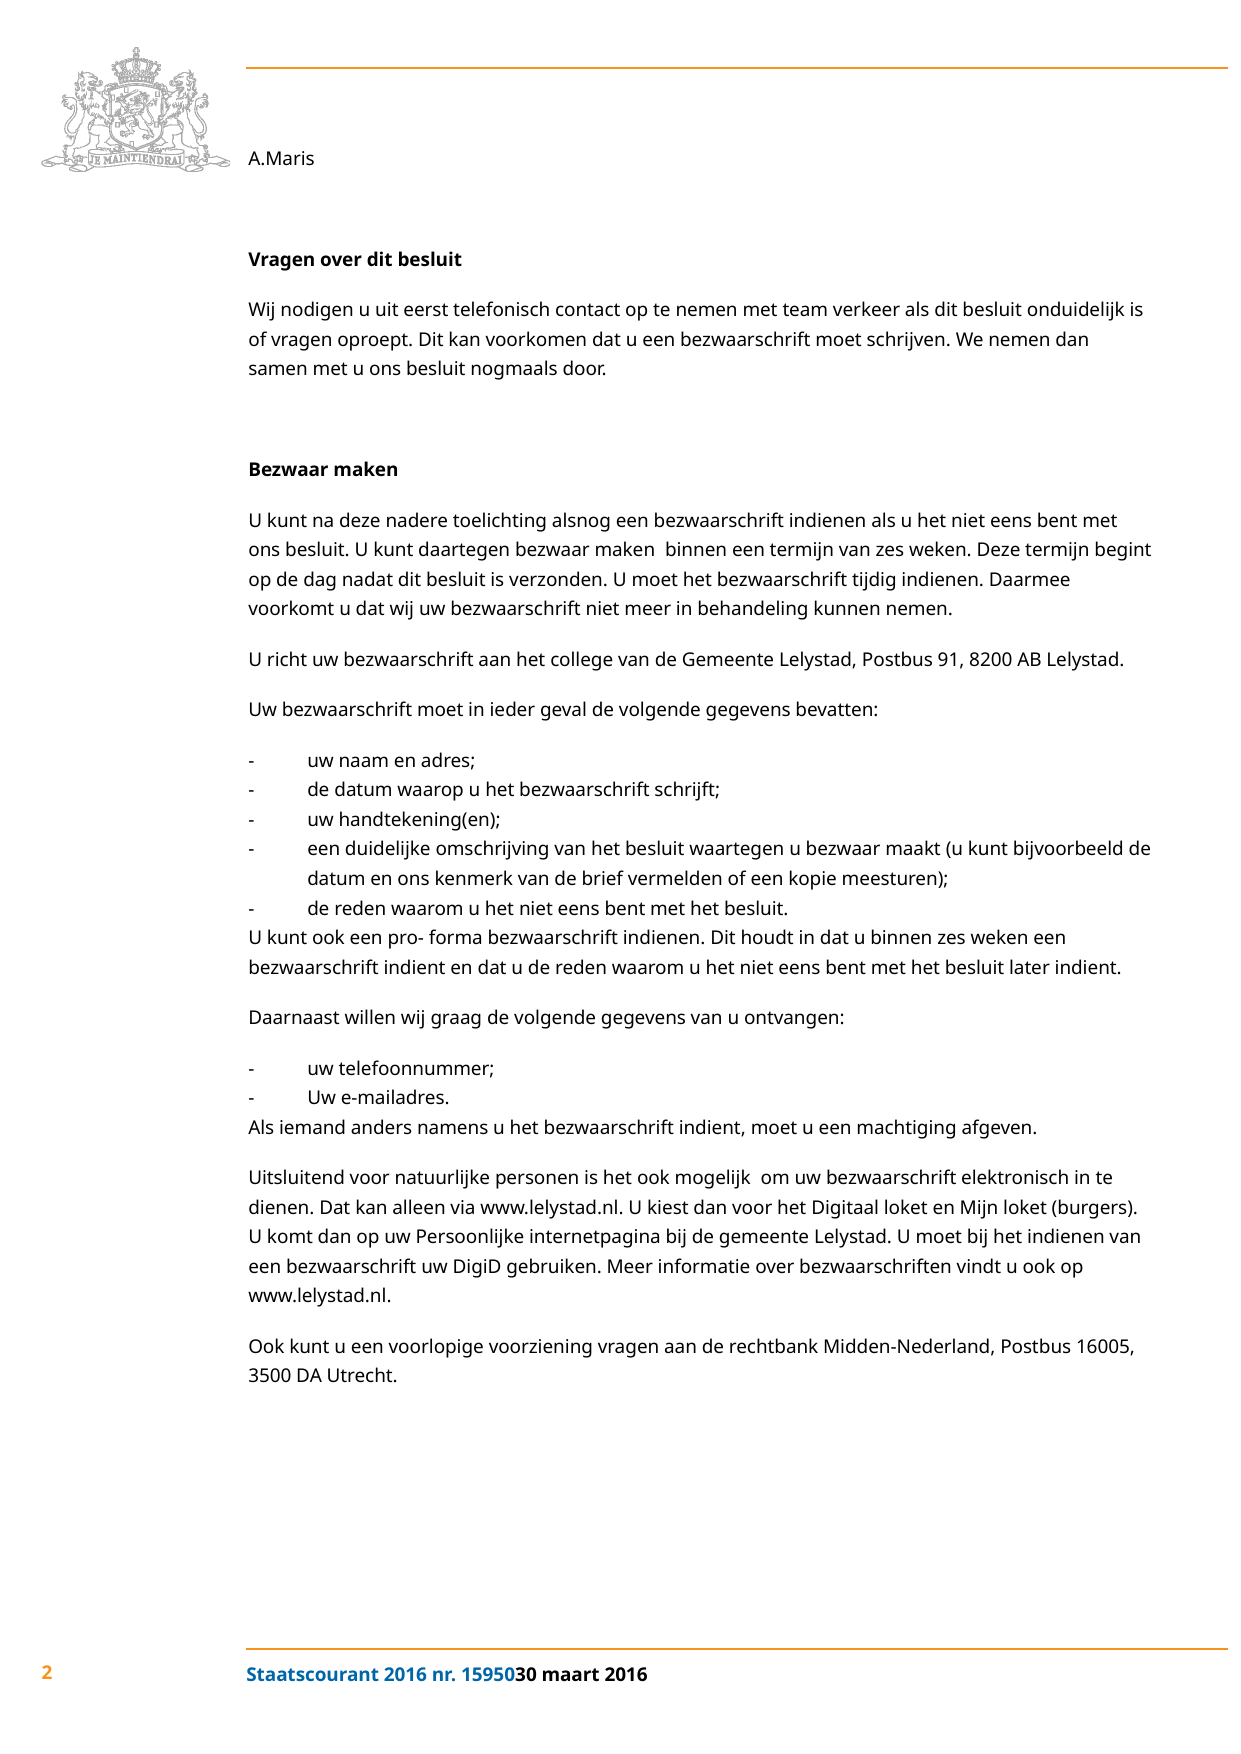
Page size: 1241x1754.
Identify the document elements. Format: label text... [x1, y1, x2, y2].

list de datum waarop u het bezwaarschrift schrijft; [248, 776, 1152, 802]
text Wij nodigen u uit eerst telefonisch contact op te nemen met team verkeer als dit besluit onduidelijk is of vragen oproept. Dit kan voorkomen dat u een bezwaarschrift moet schrijven. We nemen dan samen met u ons besluit nogmaals door. [248, 296, 1152, 381]
text Uitsluitend voor natuurlijke personen is het ook mogelijk om uw bezwaarschrift elektronisch in te dienen. Dat kan alleen via www.lelystad.nl. U kiest dan voor het Digitaal loket en Mijn loket (burgers). U komt dan op uw Persoonlijke internetpagina bij de gemeente Lelystad. U moet bij het indienen van een bezwaarschrift uw DigiD gebruiken. Meer informatie over bezwaarschriften vindt u ook op www.lelystad.nl. [248, 1164, 1152, 1308]
list Uw e-mailadres. [248, 1084, 1152, 1110]
text Daarnaast willen wij graag de volgende gegevens van u ontvangen: [248, 1004, 1152, 1030]
list uw handtekening(en); [248, 806, 1152, 832]
picture [41, 47, 231, 172]
list een duidelijke omschrijving van het besluit waartegen u bezwaar maakt (u kunt bijvoorbeeld de datum en ons kenmerk van de brief vermelden of een kopie meesturen); [248, 836, 1152, 891]
text U kunt na deze nadere toelichting alsnog een bezwaarschrift indienen als u het niet eens bent met ons besluit. U kunt daartegen bezwaar maken binnen een termijn van zes weken. Deze termijn begint op de dag nadat dit besluit is verzonden. U moet het bezwaarschrift tijdig indienen. Daarmee voorkomt u dat wij uw bezwaarschrift niet meer in behandeling kunnen nemen. [248, 507, 1152, 621]
text Uw bezwaarschrift moet in ieder geval de volgende gegevens bevatten: [248, 696, 1152, 722]
text Bezwaar maken [248, 456, 1152, 482]
text Als iemand anders namens u het bezwaarschrift indient, moet u een machtiging afgeven. [248, 1114, 1152, 1140]
text U kunt ook een pro- forma bezwaarschrift indienen. Dit houdt in dat u binnen zes weken een bezwaarschrift indient en dat u de reden waarom u het niet eens bent met het besluit later indient. [248, 924, 1152, 980]
text Ook kunt u een voorlopige voorziening vragen aan de rechtbank Midden-Nederland, Postbus 16005, 3500 DA Utrecht. [248, 1333, 1152, 1388]
list uw naam en adres; [248, 747, 1152, 773]
list uw telefoonnummer; [248, 1055, 1152, 1081]
text Vragen over dit besluit [248, 246, 1152, 272]
list de reden waarom u het niet eens bent met het besluit. [248, 895, 1152, 921]
text A.Maris [248, 145, 1152, 171]
text U richt uw bezwaarschrift aan het college van de Gemeente Lelystad, Postbus 91, 8200 AB Lelystad. [248, 646, 1152, 672]
